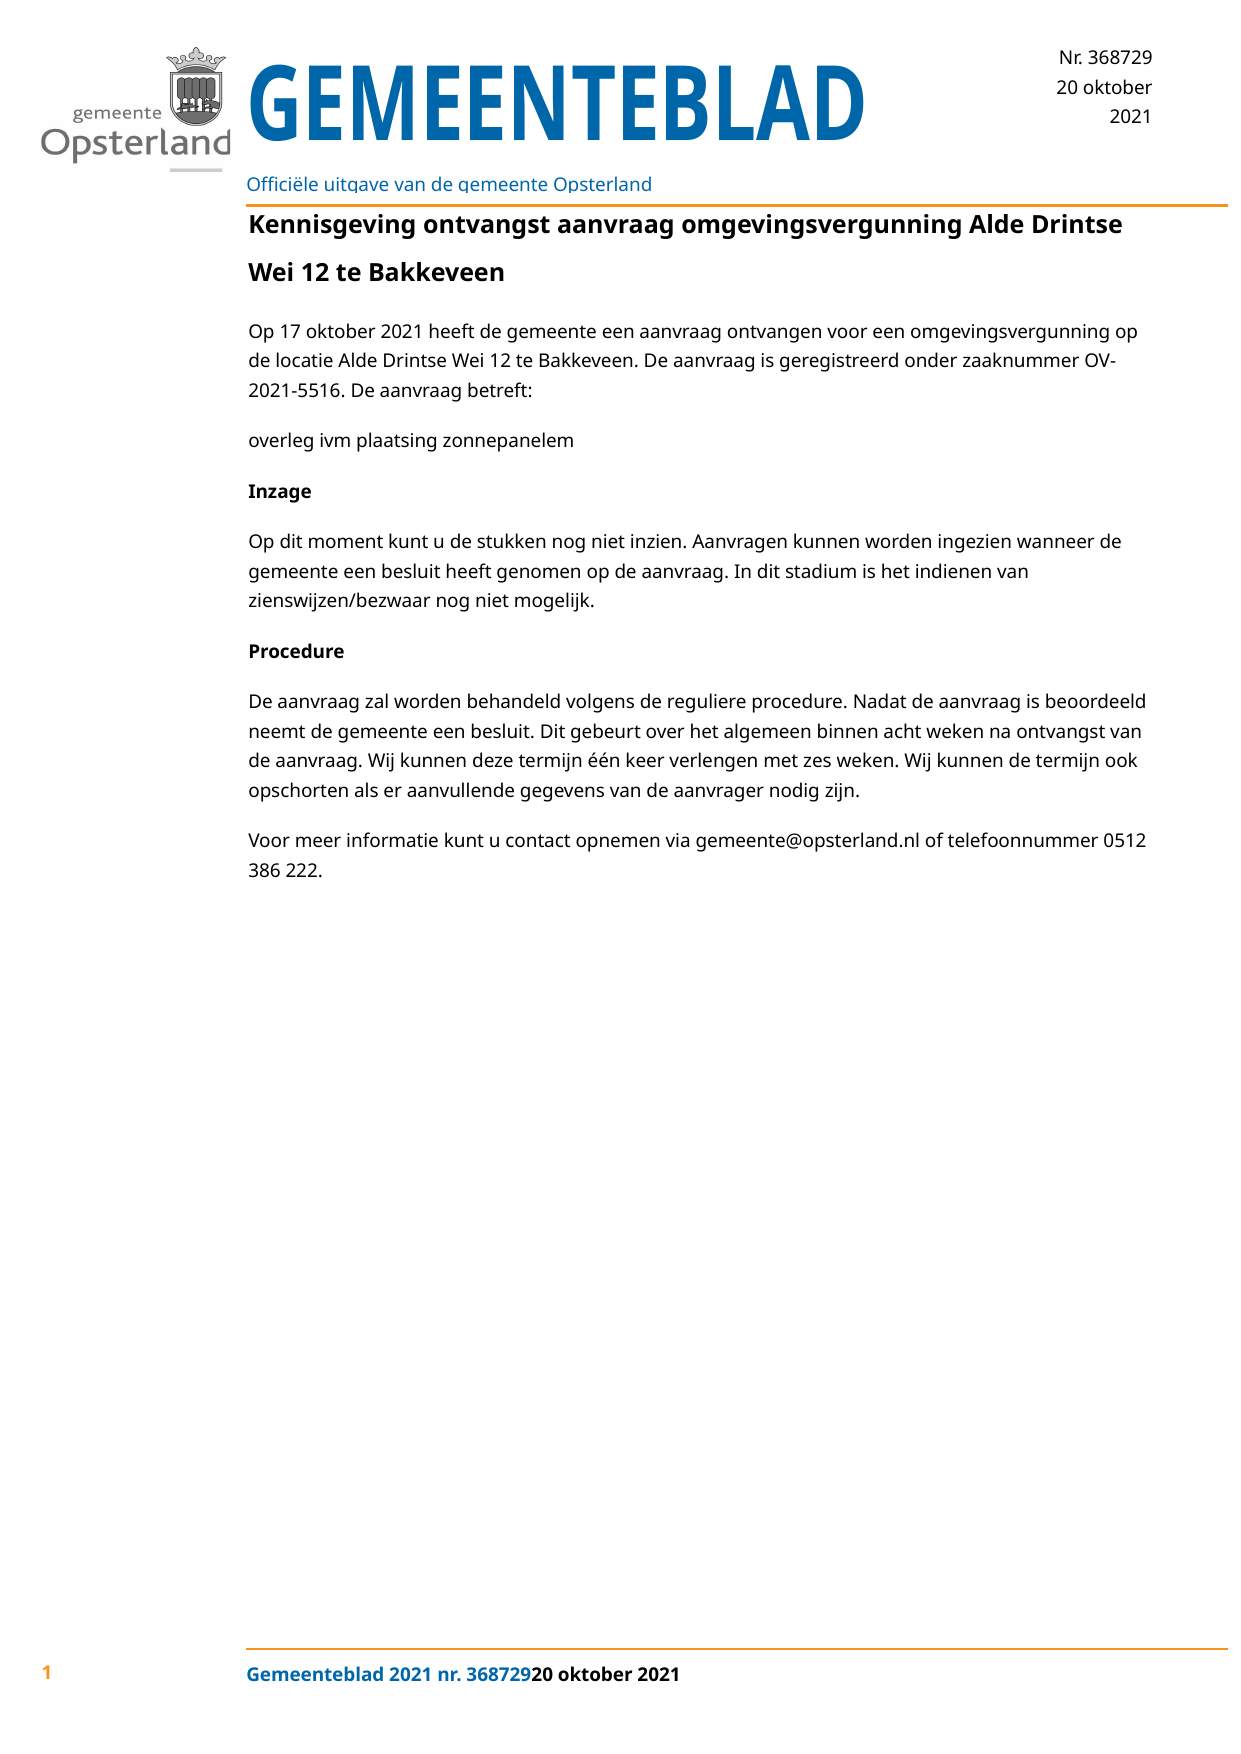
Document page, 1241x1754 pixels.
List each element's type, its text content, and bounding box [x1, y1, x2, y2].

text Inzage [248, 478, 1152, 504]
text Kennisgeving ontvangst aanvraag omgevingsvergunning Alde Drintse Wei 12 te Bakkeveen [248, 207, 1152, 288]
text Op 17 oktober 2021 heeft de gemeente een aanvraag ontvangen voor een omgevingsvergunning op de locatie Alde Drintse Wei 12 te Bakkeveen. De aanvraag is geregistreerd onder zaaknummer OV-2021-5516. De aanvraag betreft: [248, 318, 1152, 403]
text overleg ivm plaatsing zonnepanelem [248, 427, 1152, 453]
text Procedure [248, 638, 1152, 664]
text De aanvraag zal worden behandeld volgens de reguliere procedure. Nadat de aanvraag is beoordeeld neemt de gemeente een besluit. Dit gebeurt over het algemeen binnen acht weken na ontvangst van de aanvraag. Wij kunnen deze termijn één keer verlengen met zes weken. Wij kunnen de termijn ook opschorten als er aanvullende gegevens van de aanvrager nodig zijn. [248, 688, 1152, 803]
text Voor meer informatie kunt u contact opnemen via gemeente@opsterland.nl of telefoonnummer 0512 386 222. [248, 827, 1152, 883]
picture [41, 47, 231, 172]
text Op dit moment kunt u de stukken nog niet inzien. Aanvragen kunnen worden ingezien wanneer de gemeente een besluit heeft genomen op de aanvraag. In dit stadium is het indienen van zienswijzen/bezwaar nog niet mogelijk. [248, 528, 1152, 613]
